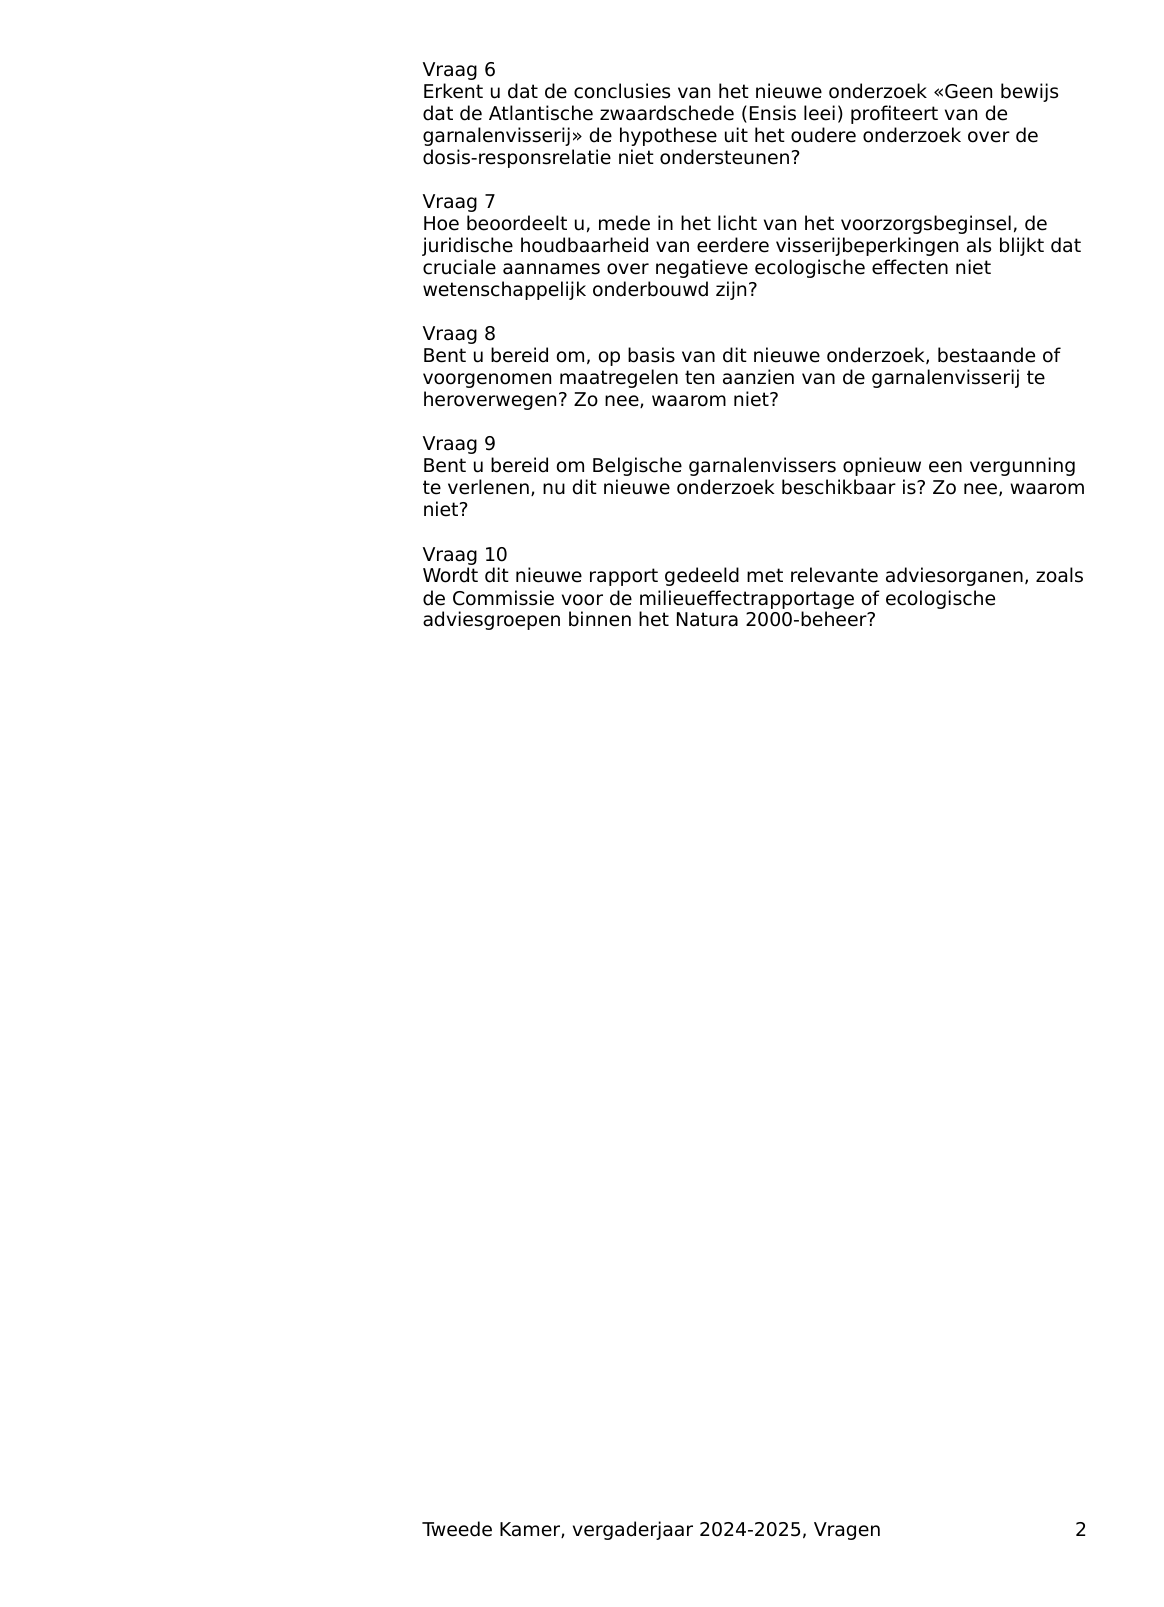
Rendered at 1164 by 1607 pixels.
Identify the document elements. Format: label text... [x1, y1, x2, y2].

text Vraag 9 [422, 433, 1087, 455]
text Erkent u dat de conclusies van het nieuwe onderzoek «Geen bewijs dat de Atlantische zwaardschede (Ensis leei) profiteert van de garnalenvisserij» de hypothese uit het oudere onderzoek over de dosis-responsrelatie niet ondersteunen? [422, 81, 1087, 169]
text Vraag 7 [422, 191, 1087, 213]
text Vraag 10 [422, 543, 1087, 565]
text Wordt dit nieuwe rapport gedeeld met relevante adviesorganen, zoals de Commissie voor de milieueffectrapportage of ecologische adviesgroepen binnen het Natura 2000-beheer? [422, 565, 1087, 631]
text Bent u bereid om, op basis van dit nieuwe onderzoek, bestaande of voorgenomen maatregelen ten aanzien van de garnalenvisserij te heroverwegen? Zo nee, waarom niet? [422, 345, 1087, 411]
text Vraag 8 [422, 323, 1087, 345]
text Hoe beoordeelt u, mede in het licht van het voorzorgsbeginsel, de juridische houdbaarheid van eerdere visserijbeperkingen als blijkt dat cruciale aannames over negatieve ecologische effecten niet wetenschappelijk onderbouwd zijn? [422, 213, 1087, 301]
text Vraag 6 [422, 59, 1087, 81]
text Bent u bereid om Belgische garnalenvissers opnieuw een vergunning te verlenen, nu dit nieuwe onderzoek beschikbaar is? Zo nee, waarom niet? [422, 455, 1087, 521]
